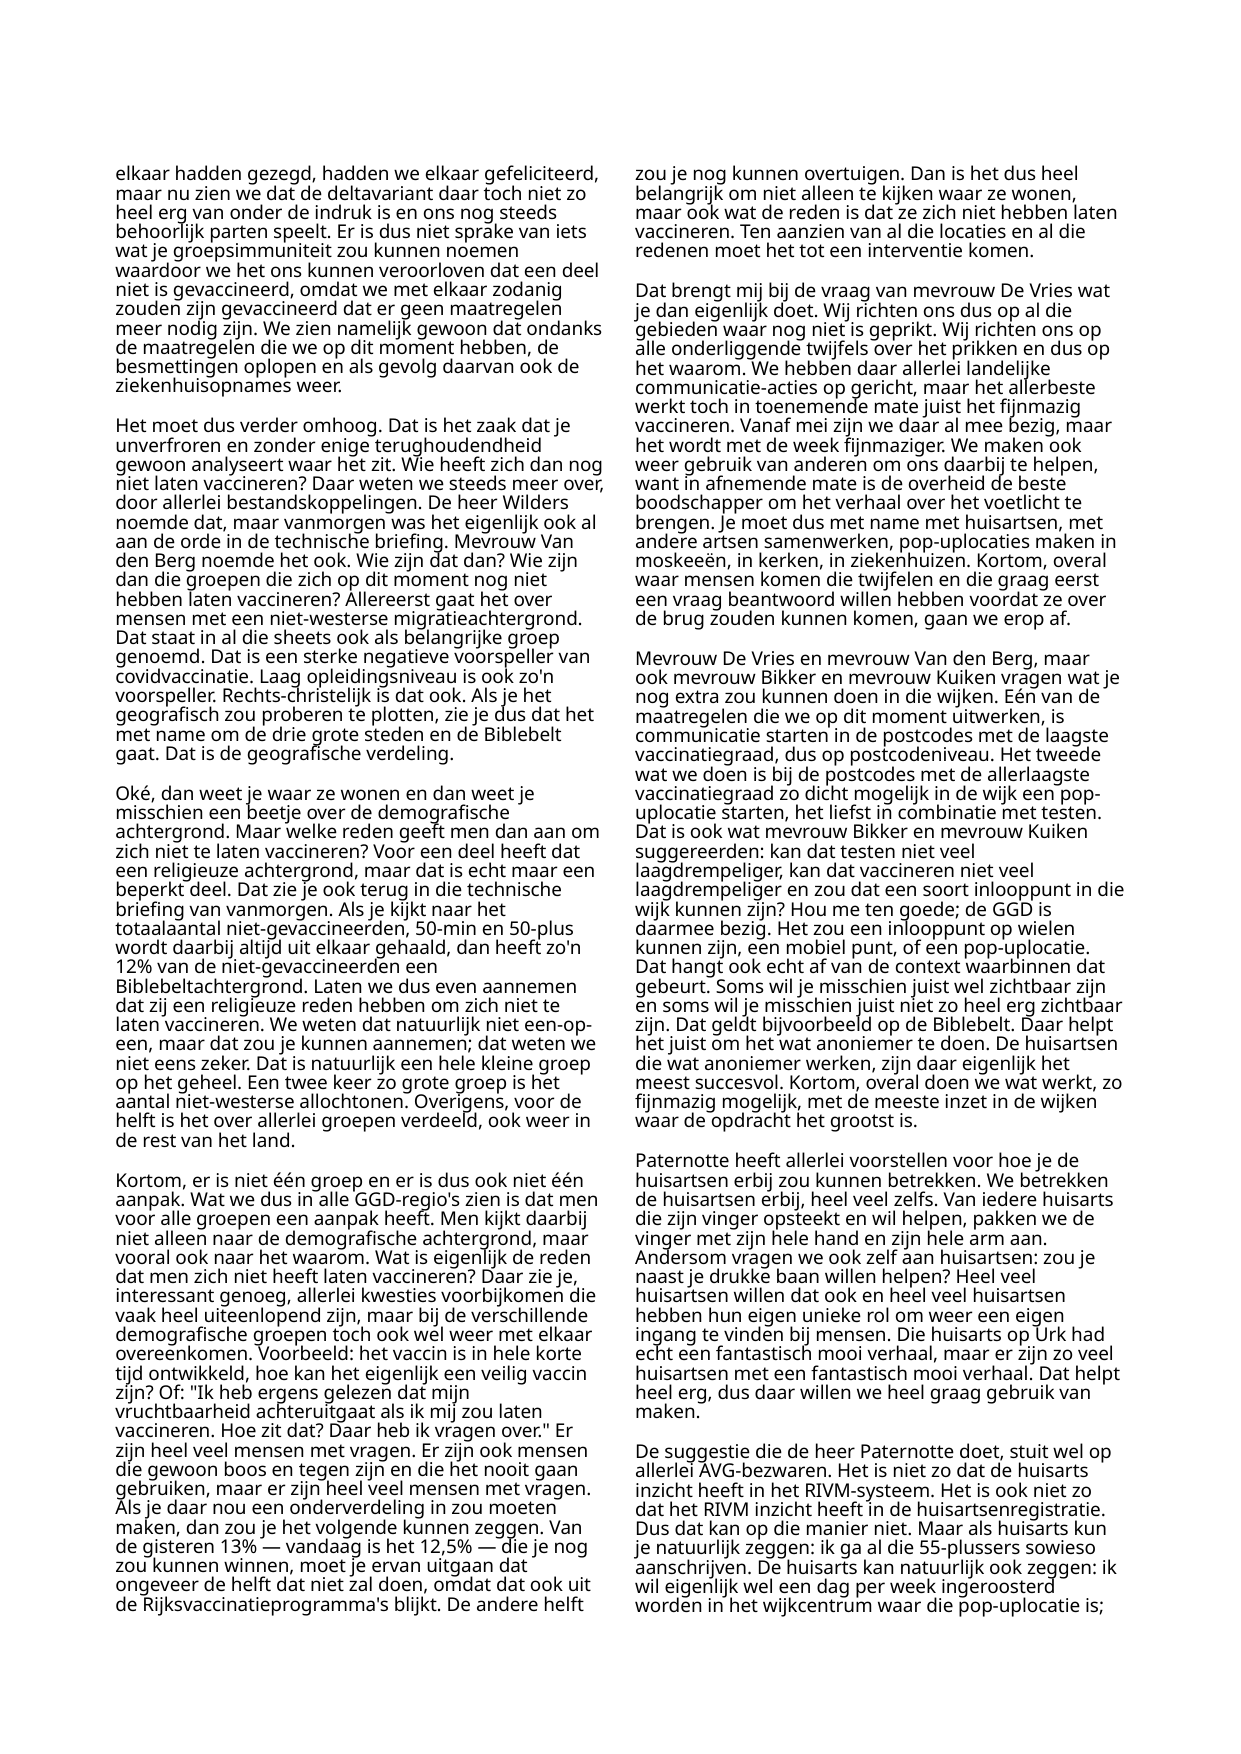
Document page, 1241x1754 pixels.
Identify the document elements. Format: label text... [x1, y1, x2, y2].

text Het moet dus verder omhoog. Dat is het zaak dat je unverfroren en zonder enige terughoudendheid gewoon analyseert waar het zit. Wie heeft zich dan nog niet laten vaccineren? Daar weten we steeds meer over, door allerlei bestandskoppelingen. De heer Wilders noemde dat, maar vanmorgen was het eigenlijk ook al aan de orde in de technische briefing. Mevrouw Van den Berg noemde het ook. Wie zijn dat dan? Wie zijn dan die groepen die zich op dit moment nog niet hebben laten vaccineren? Allereerst gaat het over mensen met een niet-westerse migratieachtergrond. Dat staat in al die sheets ook als belangrijke groep genoemd. Dat is een sterke negatieve voorspeller van covidvaccinatie. Laag opleidingsniveau is ook zo'n voorspeller. Rechts-christelijk is dat ook. Als je het geografisch zou proberen te plotten, zie je dus dat het met name om de drie grote steden en de Biblebelt gaat. Dat is de geografische verdeling. [115, 417, 605, 764]
text elkaar hadden gezegd, hadden we elkaar gefeliciteerd, maar nu zien we dat de deltavariant daar toch niet zo heel erg van onder de indruk is en ons nog steeds behoorlijk parten speelt. Er is dus niet sprake van iets wat je groepsimmuniteit zou kunnen noemen waardoor we het ons kunnen veroorloven dat een deel niet is gevaccineerd, omdat we met elkaar zodanig zouden zijn gevaccineerd dat er geen maatregelen meer nodig zijn. We zien namelijk gewoon dat ondanks de maatregelen die we op dit moment hebben, de besmettingen oplopen en als gevolg daarvan ook de ziekenhuisopnames weer. [115, 165, 605, 397]
text zou je nog kunnen overtuigen. Dan is het dus heel belangrijk om niet alleen te kijken waar ze wonen, maar ook wat de reden is dat ze zich niet hebben laten vaccineren. Ten aanzien van al die locaties en al die redenen moet het tot een interventie komen. [635, 165, 1125, 262]
text Kortom, er is niet één groep en er is dus ook niet één aanpak. Wat we dus in alle GGD-regio's zien is dat men voor alle groepen een aanpak heeft. Men kijkt daarbij niet alleen naar de demografische achtergrond, maar vooral ook naar het waarom. Wat is eigenlijk de reden dat men zich niet heeft laten vaccineren? Daar zie je, interessant genoeg, allerlei kwesties voorbijkomen die vaak heel uiteenlopend zijn, maar bij de verschillende demografische groepen toch ook wel weer met elkaar overeenkomen. Voorbeeld: het vaccin is in hele korte tijd ontwikkeld, hoe kan het eigenlijk een veilig vaccin zijn? Of: "Ik heb ergens gelezen dat mijn vruchtbaarheid achteruitgaat als ik mij zou laten vaccineren. Hoe zit dat? Daar heb ik vragen over." Er zijn heel veel mensen met vragen. Er zijn ook mensen die gewoon boos en tegen zijn en die het nooit gaan gebruiken, maar er zijn heel veel mensen met vragen. Als je daar nou een onderverdeling in zou moeten maken, dan zou je het volgende kunnen zeggen. Van de gisteren 13% — vandaag is het 12,5% — die je nog zou kunnen winnen, moet je ervan uitgaan dat ongeveer de helft dat niet zal doen, omdat dat ook uit de Rijksvaccinatieprogramma's blijkt. De andere helft [115, 1172, 605, 1615]
text Mevrouw De Vries en mevrouw Van den Berg, maar ook mevrouw Bikker en mevrouw Kuiken vragen wat je nog extra zou kunnen doen in die wijken. Eén van de maatregelen die we op dit moment uitwerken, is communicatie starten in de postcodes met de laagste vaccinatiegraad, dus op postcodeniveau. Het tweede wat we doen is bij de postcodes met de allerlaagste vaccinatiegraad zo dicht mogelijk in de wijk een pop-uplocatie starten, het liefst in combinatie met testen. Dat is ook wat mevrouw Bikker en mevrouw Kuiken suggereerden: kan dat testen niet veel laagdrempeliger, kan dat vaccineren niet veel laagdrempeliger en zou dat een soort inlooppunt in die wijk kunnen zijn? Hou me ten goede; de GGD is daarmee bezig. Het zou een inlooppunt op wielen kunnen zijn, een mobiel punt, of een pop-uplocatie. Dat hangt ook echt af van de context waarbinnen dat gebeurt. Soms wil je misschien juist wel zichtbaar zijn en soms wil je misschien juist niet zo heel erg zichtbaar zijn. Dat geldt bijvoorbeeld op de Biblebelt. Daar helpt het juist om het wat anoniemer te doen. De huisartsen die wat anoniemer werken, zijn daar eigenlijk het meest succesvol. Kortom, overal doen we wat werkt, zo fijnmazig mogelijk, met de meeste inzet in de wijken waar de opdracht het grootst is. [635, 650, 1125, 1132]
text Paternotte heeft allerlei voorstellen voor hoe je de huisartsen erbij zou kunnen betrekken. We betrekken de huisartsen erbij, heel veel zelfs. Van iedere huisarts die zijn vinger opsteekt en wil helpen, pakken we de vinger met zijn hele hand en zijn hele arm aan. Andersom vragen we ook zelf aan huisartsen: zou je naast je drukke baan willen helpen? Heel veel huisartsen willen dat ook en heel veel huisartsen hebben hun eigen unieke rol om weer een eigen ingang te vinden bij mensen. Die huisarts op Urk had echt een fantastisch mooi verhaal, maar er zijn zo veel huisartsen met een fantastisch mooi verhaal. Dat helpt heel erg, dus daar willen we heel graag gebruik van maken. [635, 1152, 1125, 1422]
text Dat brengt mij bij de vraag van mevrouw De Vries wat je dan eigenlijk doet. Wij richten ons dus op al die gebieden waar nog niet is geprikt. Wij richten ons op alle onderliggende twijfels over het prikken en dus op het waarom. We hebben daar allerlei landelijke communicatie-acties op gericht, maar het allerbeste werkt toch in toenemende mate juist het fijnmazig vaccineren. Vanaf mei zijn we daar al mee bezig, maar het wordt met de week fijnmaziger. We maken ook weer gebruik van anderen om ons daarbij te helpen, want in afnemende mate is de overheid de beste boodschapper om het verhaal over het voetlicht te brengen. Je moet dus met name met huisartsen, met andere artsen samenwerken, pop-uplocaties maken in moskeeën, in kerken, in ziekenhuizen. Kortom, overal waar mensen komen die twijfelen en die graag eerst een vraag beantwoord willen hebben voordat ze over de brug zouden kunnen komen, gaan we erop af. [635, 282, 1125, 629]
text Oké, dan weet je waar ze wonen en dan weet je misschien een beetje over de demografische achtergrond. Maar welke reden geeft men dan aan om zich niet te laten vaccineren? Voor een deel heeft dat een religieuze achtergrond, maar dat is echt maar een beperkt deel. Dat zie je ook terug in die technische briefing van vanmorgen. Als je kijkt naar het totaalaantal niet-gevaccineerden, 50-min en 50-plus wordt daarbij altijd uit elkaar gehaald, dan heeft zo'n 12% van de niet-gevaccineerden een Biblebeltachtergrond. Laten we dus even aannemen dat zij een religieuze reden hebben om zich niet te laten vaccineren. We weten dat natuurlijk niet een-op-een, maar dat zou je kunnen aannemen; dat weten we niet eens zeker. Dat is natuurlijk een hele kleine groep op het geheel. Een twee keer zo grote groep is het aantal niet-westerse allochtonen. Overigens, voor de helft is het over allerlei groepen verdeeld, ook weer in de rest van het land. [115, 785, 605, 1151]
text De suggestie die de heer Paternotte doet, stuit wel op allerlei AVG-bezwaren. Het is niet zo dat de huisarts inzicht heeft in het RIVM-systeem. Het is ook niet zo dat het RIVM inzicht heeft in de huisartsenregistratie. Dus dat kan op die manier niet. Maar als huisarts kun je natuurlijk zeggen: ik ga al die 55-plussers sowieso aanschrijven. De huisarts kan natuurlijk ook zeggen: ik wil eigenlijk wel een dag per week ingeroosterd worden in het wijkcentrum waar die pop-uplocatie is; [635, 1443, 1125, 1616]
